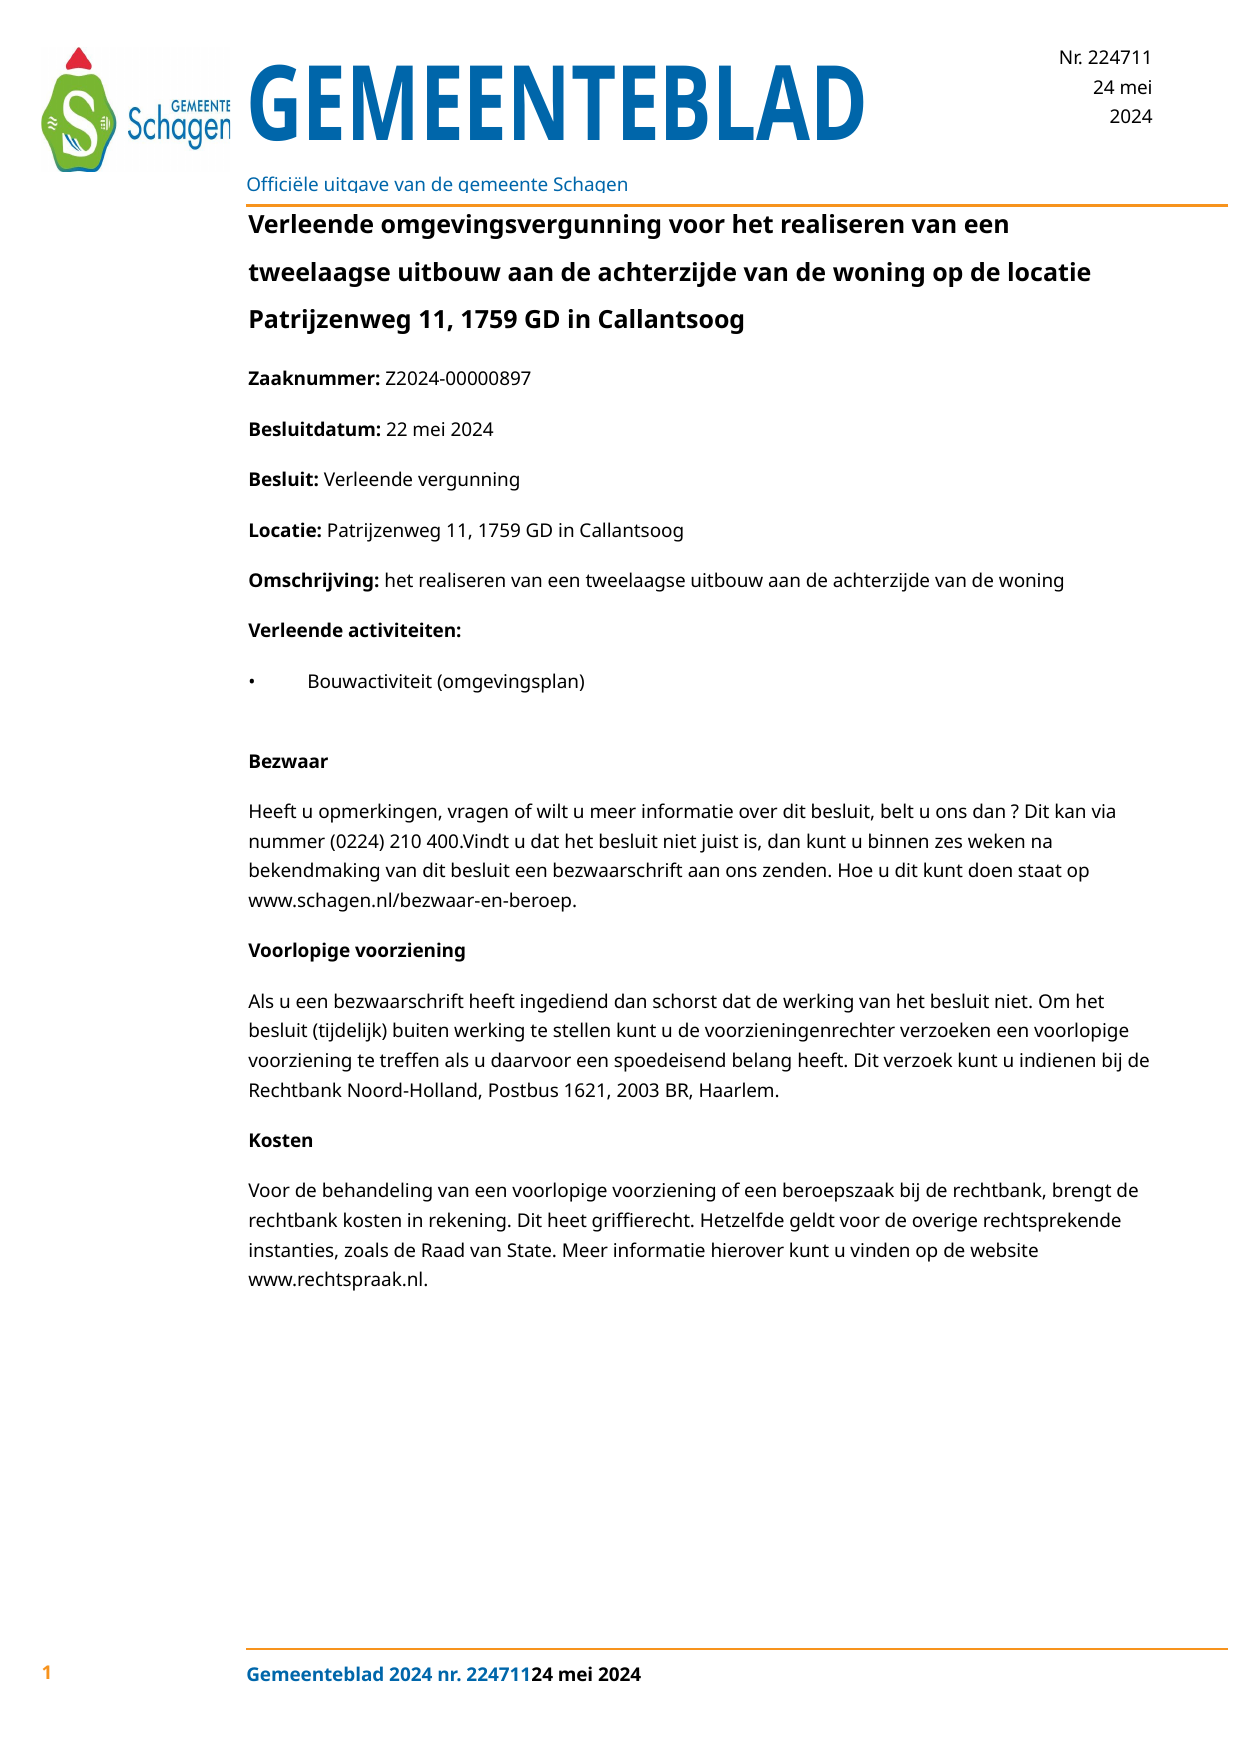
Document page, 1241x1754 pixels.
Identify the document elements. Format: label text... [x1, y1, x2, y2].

text Besluit: Verleende vergunning [248, 466, 1152, 492]
text Voorlopige voorziening [248, 938, 1152, 963]
text Besluitdatum: 22 mei 2024 [248, 416, 1152, 442]
text Verleende activiteiten: [248, 618, 1152, 643]
text Zaaknummer: Z2024-00000897 [248, 366, 1152, 391]
text Bezwaar [248, 748, 1152, 774]
text Heeft u opmerkingen, vragen of wilt u meer informatie over dit besluit, belt u ons dan ? Dit kan via nummer (0224) 210 400.Vindt u dat het besluit niet juist is, dan kunt u binnen zes weken na bekendmaking van dit besluit een bezwaarschrift aan ons zenden. Hoe u dit kunt doen staat op www.schagen.nl/bezwaar-en-beroep. [248, 798, 1152, 913]
text Omschrijving: het realiseren van een tweelaagse uitbouw aan de achterzijde van de woning [248, 567, 1152, 593]
text Verleende omgevingsvergunning voor het realiseren van een tweelaagse uitbouw aan de achterzijde van de woning op de locatie Patrijzenweg 11, 1759 GD in Callantsoog [248, 207, 1152, 336]
list Bouwactiviteit (omgevingsplan) [248, 668, 1152, 694]
text Locatie: Patrijzenweg 11, 1759 GD in Callantsoog [248, 517, 1152, 542]
text Kosten [248, 1127, 1152, 1153]
text Als u een bezwaarschrift heeft ingediend dan schorst dat de werking van het besluit niet. Om het besluit (tijdelijk) buiten werking te stellen kunt u de voorzieningenrechter verzoeken een voorlopige voorziening te treffen als u daarvoor een spoedeisend belang heeft. Dit verzoek kunt u indienen bij de Rechtbank Noord-Holland, Postbus 1621, 2003 BR, Haarlem. [248, 988, 1152, 1102]
picture [41, 47, 231, 172]
text Voor de behandeling van een voorlopige voorziening of een beroepszaak bij de rechtbank, brengt de rechtbank kosten in rekening. Dit heet griffierecht. Hetzelfde geldt voor de overige rechtsprekende instanties, zoals de Raad van State. Meer informatie hierover kunt u vinden op de website www.rechtspraak.nl. [248, 1178, 1152, 1292]
